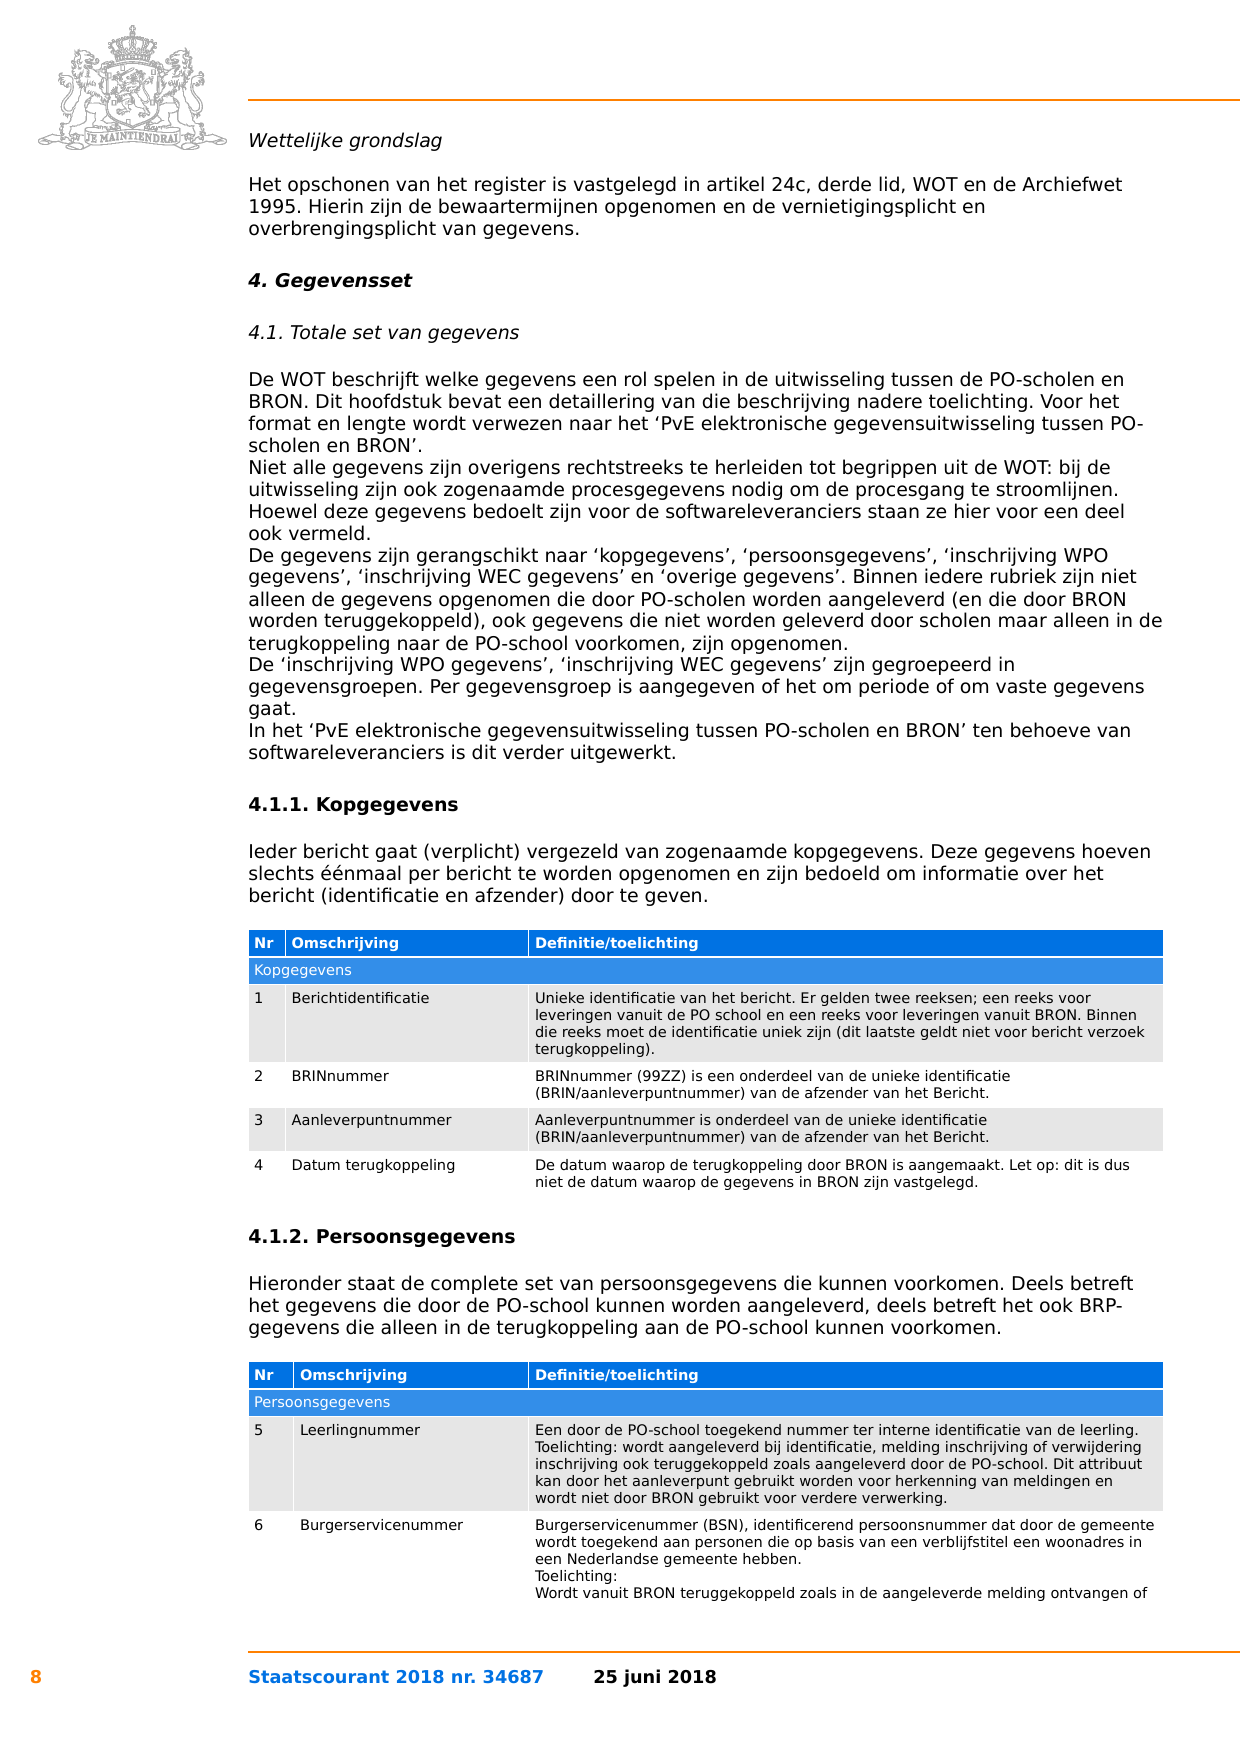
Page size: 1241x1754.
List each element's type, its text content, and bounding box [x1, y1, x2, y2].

table_header Nr [249, 1362, 293, 1388]
subtitle Wettelijke grondslag [248, 130, 1163, 152]
table_cell Persoonsgegevens [249, 1390, 1163, 1416]
table_cell Datum terugkoppeling [286, 1152, 528, 1195]
table_cell 4 [249, 1152, 285, 1195]
text In het ‘PvE elektronische gegevensuitwisseling tussen PO-scholen en BRON’ ten behoeve van softwareleveranciers is dit verder uitgewerkt. [248, 720, 1163, 764]
table_cell De datum waarop de terugkoppeling door BRON is aangemaakt. Let op: dit is dus niet de datum waarop de gegevens in BRON zijn vastgelegd. [529, 1152, 1163, 1195]
table_cell Burgerservicenummer (BSN), identificerend persoonsnummer dat door de gemeente wordt toegekend aan personen die op basis van een verblijfstitel een woonadres in een Nederlandse gemeente hebben. Toelichting: Wordt vanuit BRON teruggekoppeld zoals in de aangeleverde melding ontvangen of [529, 1512, 1163, 1607]
table_cell BRINnummer [286, 1063, 528, 1107]
table_cell 1 [249, 985, 285, 1062]
text De gegevens zijn gerangschikt naar ‘kopgegevens’, ‘persoonsgegevens’, ‘inschrijving WPO gegevens’, ‘inschrijving WEC gegevens’ en ‘overige gegevens’. Binnen iedere rubriek zijn niet alleen de gegevens opgenomen die door PO-scholen worden aangeleverd (en die door BRON worden teruggekoppeld), ook gegevens die niet worden geleverd door scholen maar alleen in de terugkoppeling naar de PO-school voorkomen, zijn opgenomen. [248, 544, 1163, 654]
table_cell 2 [249, 1063, 285, 1107]
text Ieder bericht gaat (verplicht) vergezeld van zogenaamde kopgegevens. Deze gegevens hoeven slechts éénmaal per bericht te worden opgenomen en zijn bedoeld om informatie over het bericht (identificatie en afzender) door te geven. [248, 841, 1163, 907]
table_header Definitie/toelichting [529, 930, 1163, 956]
picture [38, 25, 227, 150]
subtitle 4.1.2. Persoonsgegevens [248, 1226, 1163, 1248]
table_cell Aanleverpuntnummer is onderdeel van de unieke identificatie (BRIN/aanleverpuntnummer) van de afzender van het Bericht. [529, 1108, 1163, 1151]
subtitle 4. Gegevensset [248, 270, 1163, 292]
table_cell Aanleverpuntnummer [286, 1108, 528, 1151]
subtitle 4.1.1. Kopgegevens [248, 794, 1163, 816]
text Het opschonen van het register is vastgelegd in artikel 24c, derde lid, WOT en de Archiefwet 1995. Hierin zijn de bewaartermijnen opgenomen en de vernietigingsplicht en overbrengingsplicht van gegevens. [248, 174, 1163, 240]
table_cell 3 [249, 1108, 285, 1151]
subtitle 4.1. Totale set van gegevens [248, 322, 1163, 344]
table_cell Een door de PO-school toegekend nummer ter interne identificatie van de leerling. Toelichting: wordt aangeleverd bij identificatie, melding inschrijving of verwijdering inschrijving ook teruggekoppeld zoals aangeleverd door de PO-school. Dit attribuut kan door het aanleverpunt gebruikt worden voor herkenning van meldingen en wordt niet door BRON gebruikt voor verdere verwerking. [529, 1417, 1163, 1511]
table_cell Leerlingnummer [294, 1417, 528, 1511]
table_cell 6 [249, 1512, 293, 1607]
table_cell Unieke identificatie van het bericht. Er gelden twee reeksen; een reeks voor leveringen vanuit de PO school en een reeks voor leveringen vanuit BRON. Binnen die reeks moet de identificatie uniek zijn (dit laatste geldt niet voor bericht verzoek terugkoppeling). [529, 985, 1163, 1062]
table_cell BRINnummer (99ZZ) is een onderdeel van de unieke identificatie (BRIN/aanleverpuntnummer) van de afzender van het Bericht. [529, 1063, 1163, 1107]
table_header Omschrijving [286, 930, 528, 956]
table_header Nr [249, 930, 285, 956]
text Niet alle gegevens zijn overigens rechtstreeks te herleiden tot begrippen uit de WOT: bij de uitwisseling zijn ook zogenaamde procesgegevens nodig om de procesgang te stroomlijnen. Hoewel deze gegevens bedoelt zijn voor de softwareleveranciers staan ze hier voor een deel ook vermeld. [248, 457, 1163, 544]
table_cell 5 [249, 1417, 293, 1511]
table_cell Burgerservicenummer [294, 1512, 528, 1607]
table_cell Berichtidentificatie [286, 985, 528, 1062]
text Hieronder staat de complete set van persoonsgegevens die kunnen voorkomen. Deels betreft het gegevens die door de PO-school kunnen worden aangeleverd, deels betreft het ook BRP-gegevens die alleen in de terugkoppeling aan de PO-school kunnen voorkomen. [248, 1273, 1163, 1339]
table_cell Kopgegevens [249, 958, 1163, 984]
table_header Definitie/toelichting [529, 1362, 1163, 1388]
text De WOT beschrijft welke gegevens een rol spelen in de uitwisseling tussen de PO-scholen en BRON. Dit hoofdstuk bevat een detaillering van die beschrijving nadere toelichting. Voor het format en lengte wordt verwezen naar het ‘PvE elektronische gegevensuitwisseling tussen PO-scholen en BRON’. [248, 369, 1163, 457]
text De ‘inschrijving WPO gegevens’, ‘inschrijving WEC gegevens’ zijn gegroepeerd in gegevensgroepen. Per gegevensgroep is aangegeven of het om periode of om vaste gegevens gaat. [248, 654, 1163, 720]
table_header Omschrijving [294, 1362, 528, 1388]
